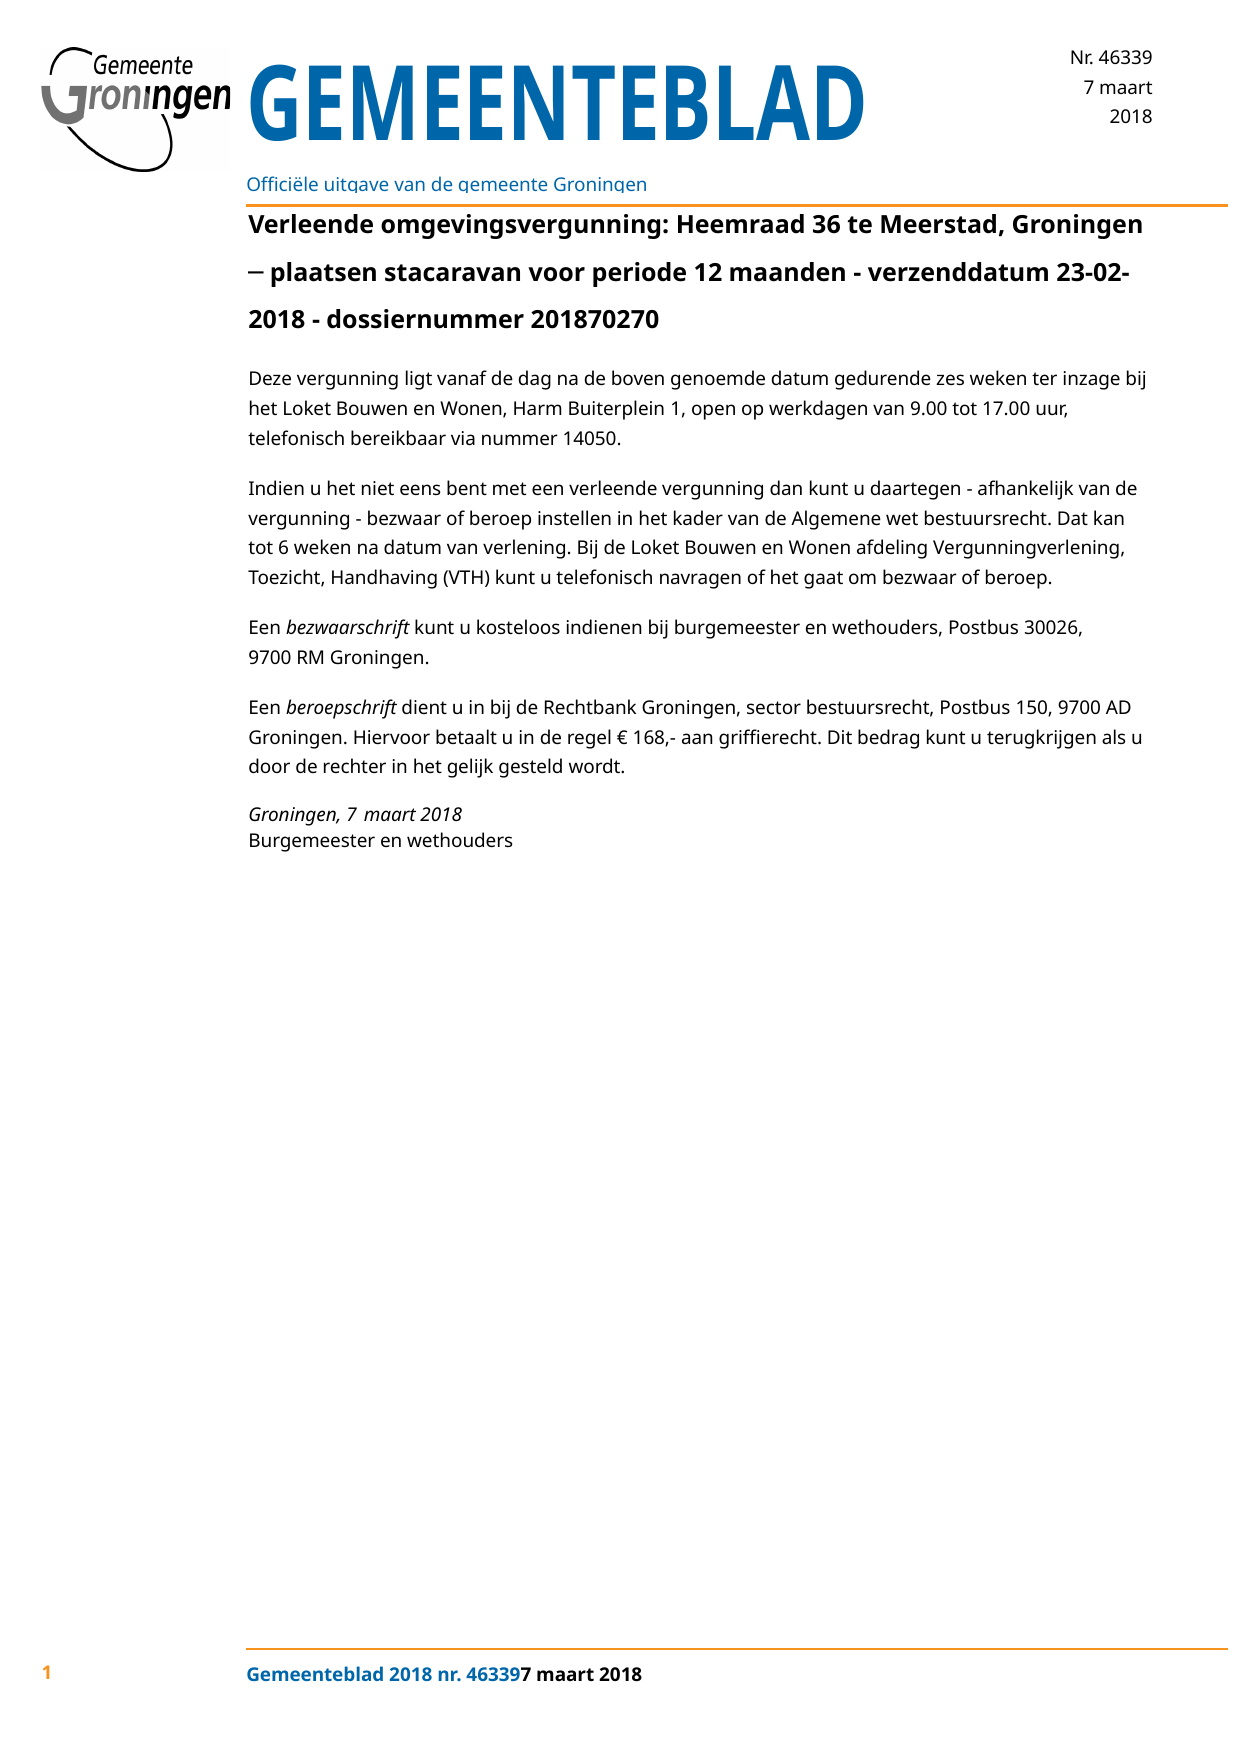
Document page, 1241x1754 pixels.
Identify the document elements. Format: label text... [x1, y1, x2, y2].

picture [41, 47, 231, 172]
text Een beroepschrift dient u in bij de Rechtbank Groningen, sector bestuursrecht, Postbus 150, 9700 AD Groningen. Hiervoor betaalt u in de regel € 168,- aan griffierecht. Dit bedrag kunt u terugkrijgen als u door de rechter in het gelijk gesteld wordt. [248, 694, 1152, 779]
text Een bezwaarschrift kunt u kosteloos indienen bij burgemeester en wethouders, Postbus 30026, 9700 RM Groningen. [248, 614, 1152, 669]
text Groningen, 7 maart 2018 [248, 801, 1152, 827]
text Burgemeester en wethouders [248, 827, 1152, 853]
text Deze vergunning ligt vanaf de dag na de boven genoemde datum gedurende zes weken ter inzage bij het Loket Bouwen en Wonen, Harm Buiterplein 1, open op werkdagen van 9.00 tot 17.00 uur, telefonisch bereikbaar via nummer 14050. [248, 366, 1152, 450]
text Indien u het niet eens bent met een verleende vergunning dan kunt u daartegen - afhankelijk van de vergunning - bezwaar of beroep instellen in het kader van de Algemene wet bestuursrecht. Dat kan tot 6 weken na datum van verlening. Bij de Loket Bouwen en Wonen afdeling Vergunningverlening, Toezicht, Handhaving (VTH) kunt u telefonisch navragen of het gaat om bezwaar of beroep. [248, 475, 1152, 589]
text Verleende omgevingsvergunning: Heemraad 36 te Meerstad, Groningen ─ plaatsen stacaravan voor periode 12 maanden - verzenddatum 23-02-2018 - dossiernummer 201870270 [248, 207, 1152, 336]
